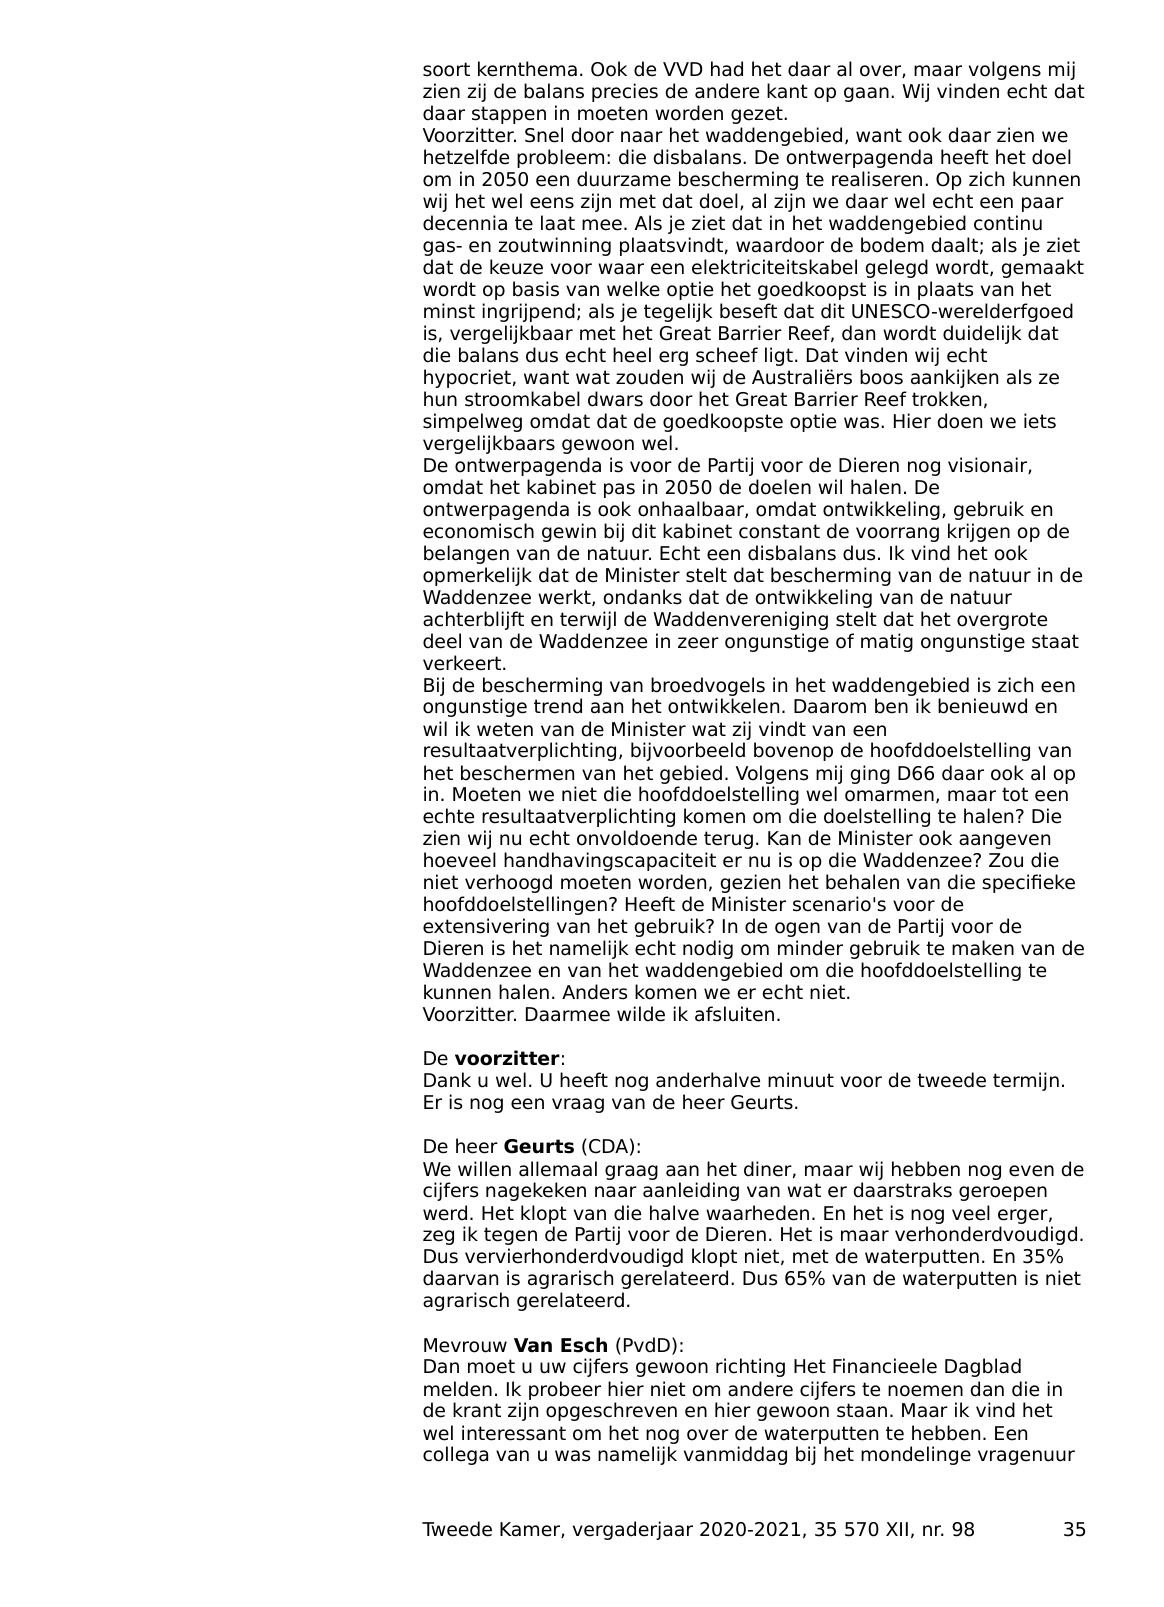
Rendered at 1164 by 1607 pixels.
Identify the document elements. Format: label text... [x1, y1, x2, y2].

text De ontwerpagenda is voor de Partij voor de Dieren nog visionair, omdat het kabinet pas in 2050 de doelen wil halen. De ontwerpagenda is ook onhaalbaar, omdat ontwikkeling, gebruik en economisch gewin bij dit kabinet constant de voorrang krijgen op de belangen van de natuur. Echt een disbalans dus. Ik vind het ook opmerkelijk dat de Minister stelt dat bescherming van de natuur in de Waddenzee werkt, ondanks dat de ontwikkeling van de natuur achterblijft en terwijl de Waddenvereniging stelt dat het overgrote deel van de Waddenzee in zeer ongunstige of matig ongunstige staat verkeert. [422, 455, 1087, 674]
text De voorzitter: [422, 1048, 1087, 1070]
text Voorzitter. Snel door naar het waddengebied, want ook daar zien we hetzelfde probleem: die disbalans. De ontwerpagenda heeft het doel om in 2050 een duurzame bescherming te realiseren. Op zich kunnen wij het wel eens zijn met dat doel, al zijn we daar wel echt een paar decennia te laat mee. Als je ziet dat in het waddengebied continu gas- en zoutwinning plaatsvindt, waardoor de bodem daalt; als je ziet dat de keuze voor waar een elektriciteitskabel gelegd wordt, gemaakt wordt op basis van welke optie het goedkoopst is in plaats van het minst ingrijpend; als je tegelijk beseft dat dit UNESCO-werelderfgoed is, vergelijkbaar met het Great Barrier Reef, dan wordt duidelijk dat die balans dus echt heel erg scheef ligt. Dat vinden wij echt hypocriet, want wat zouden wij de Australiërs boos aankijken als ze hun stroomkabel dwars door het Great Barrier Reef trokken, simpelweg omdat dat de goedkoopste optie was. Hier doen we iets vergelijkbaars gewoon wel. [422, 125, 1087, 455]
text Dan moet u uw cijfers gewoon richting Het Financieele Dagblad melden. Ik probeer hier niet om andere cijfers te noemen dan die in de krant zijn opgeschreven en hier gewoon staan. Maar ik vind het wel interessant om het nog over de waterputten te hebben. Een collega van u was namelijk vanmiddag bij het mondelinge vragenuur [422, 1356, 1087, 1466]
text Dank u wel. U heeft nog anderhalve minuut voor de tweede termijn. Er is nog een vraag van de heer Geurts. [422, 1070, 1087, 1114]
text Voorzitter. Daarmee wilde ik afsluiten. [422, 1004, 1087, 1026]
text Mevrouw Van Esch (PvdD): [422, 1334, 1087, 1356]
text We willen allemaal graag aan het diner, maar wij hebben nog even de cijfers nagekeken naar aanleiding van wat er daarstraks geroepen werd. Het klopt van die halve waarheden. En het is nog veel erger, zeg ik tegen de Partij voor de Dieren. Het is maar verhonderdvoudigd. Dus vervierhonderdvoudigd klopt niet, met de waterputten. En 35% daarvan is agrarisch gerelateerd. Dus 65% van de waterputten is niet agrarisch gerelateerd. [422, 1158, 1087, 1312]
text De heer Geurts (CDA): [422, 1136, 1087, 1158]
text Bij de bescherming van broedvogels in het waddengebied is zich een ongunstige trend aan het ontwikkelen. Daarom ben ik benieuwd en wil ik weten van de Minister wat zij vindt van een resultaatverplichting, bijvoorbeeld bovenop de hoofddoelstelling van het beschermen van het gebied. Volgens mij ging D66 daar ook al op in. Moeten we niet die hoofddoelstelling wel omarmen, maar tot een echte resultaatverplichting komen om die doelstelling te halen? Die zien wij nu echt onvoldoende terug. Kan de Minister ook aangeven hoeveel handhavingscapaciteit er nu is op die Waddenzee? Zou die niet verhoogd moeten worden, gezien het behalen van die specifieke hoofddoelstellingen? Heeft de Minister scenario's voor de extensivering van het gebruik? In de ogen van de Partij voor de Dieren is het namelijk echt nodig om minder gebruik te maken van de Waddenzee en van het waddengebied om die hoofddoelstelling te kunnen halen. Anders komen we er echt niet. [422, 674, 1087, 1004]
text soort kernthema. Ook de VVD had het daar al over, maar volgens mij zien zij de balans precies de andere kant op gaan. Wij vinden echt dat daar stappen in moeten worden gezet. [422, 59, 1087, 125]
